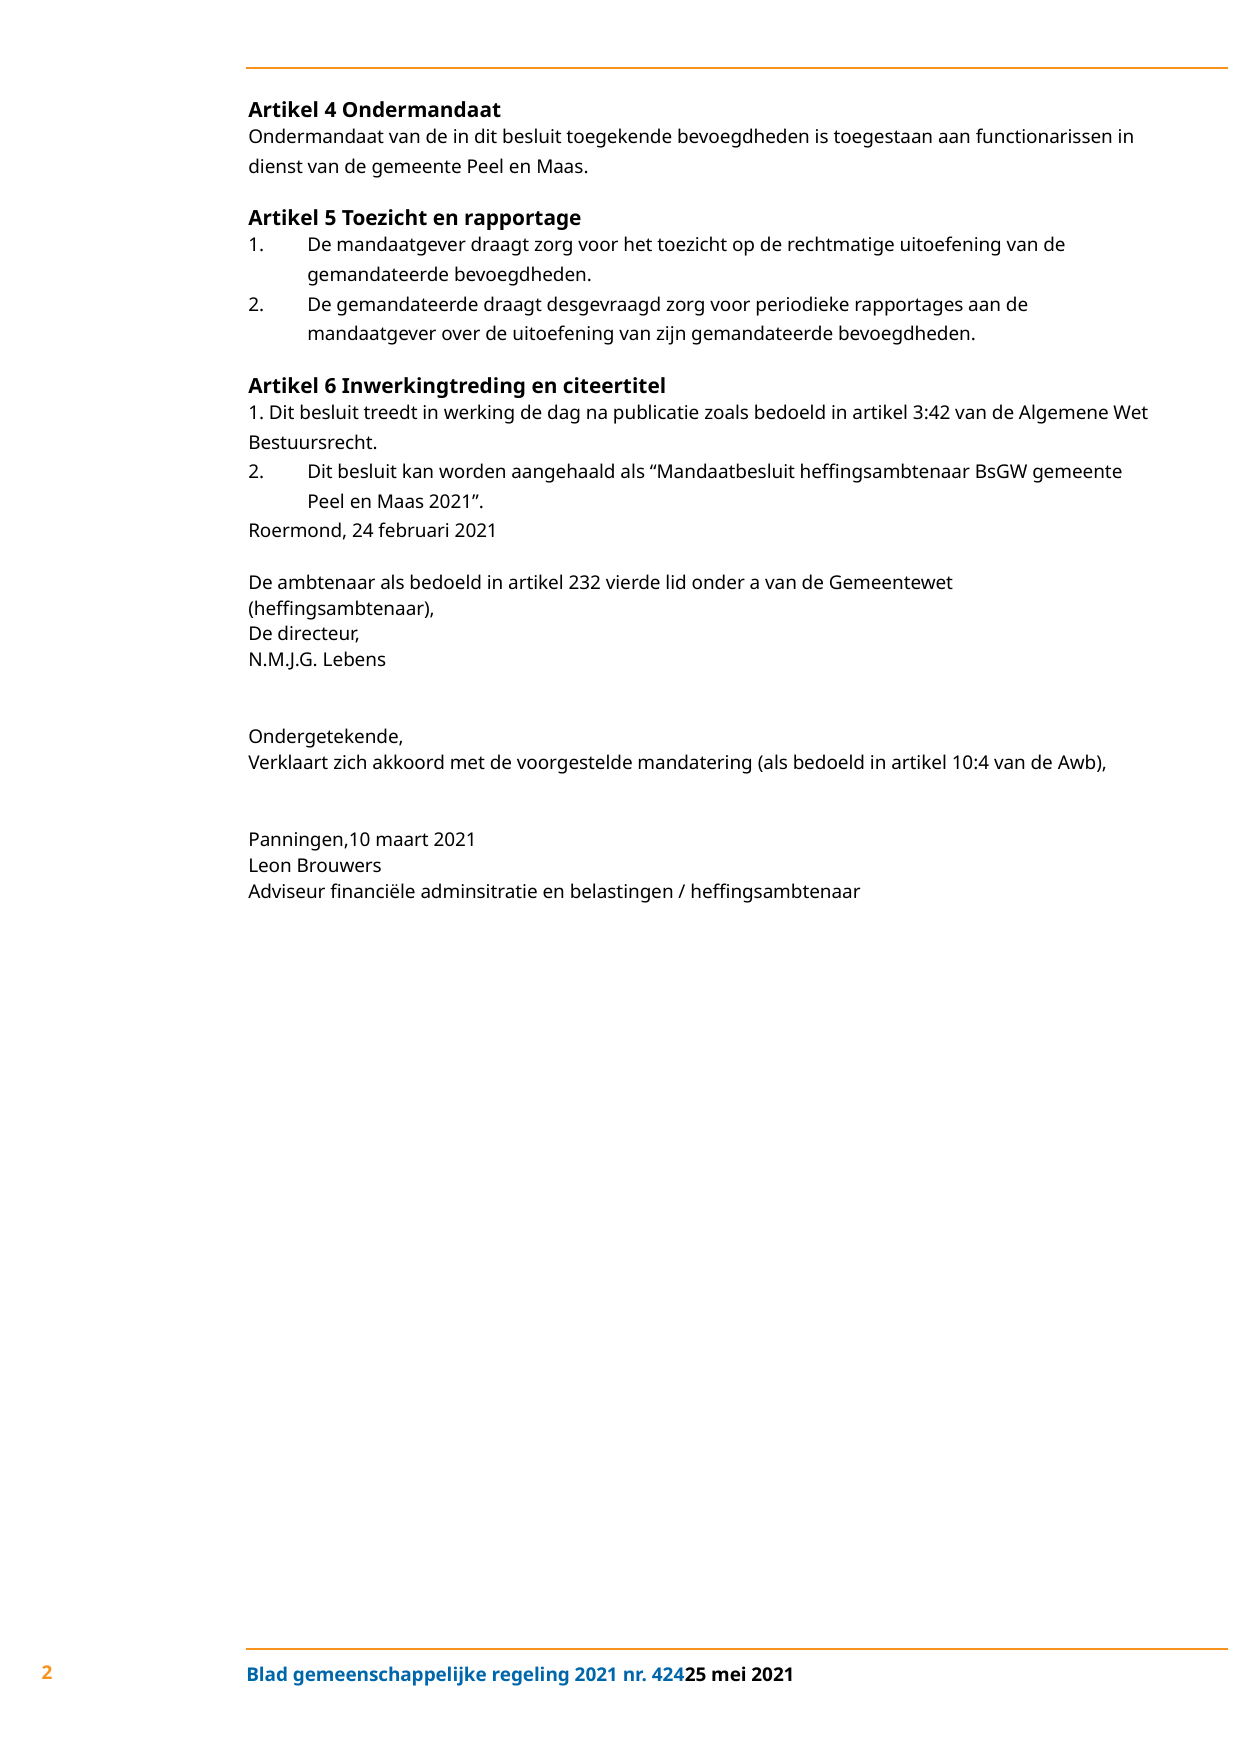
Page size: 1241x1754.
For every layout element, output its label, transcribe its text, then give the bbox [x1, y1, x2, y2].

text (heffingsambtenaar), [248, 595, 1152, 621]
text Panningen,10 maart 2021 [248, 826, 1152, 852]
list De gemandateerde draagt desgevraagd zorg voor periodieke rapportages aan de mandaatgever over de uitoefening van zijn gemandateerde bevoegdheden. [248, 291, 1152, 346]
text Roermond, 24 februari 2021 [248, 518, 1152, 543]
text De ambtenaar als bedoeld in artikel 232 vierde lid onder a van de Gemeentewet [248, 569, 1152, 595]
text Artikel 4 Ondermandaat [248, 95, 1152, 123]
text Adviseur financiële adminsitratie en belastingen / heffingsambtenaar [248, 878, 1152, 903]
picture [41, 47, 231, 172]
list Dit besluit kan worden aangehaald als “Mandaatbesluit heffingsambtenaar BsGW gemeente Peel en Maas 2021”. [248, 458, 1152, 514]
text N.M.J.G. Lebens [248, 646, 1152, 672]
text Leon Brouwers [248, 852, 1152, 878]
list De mandaatgever draagt zorg voor het toezicht op de rechtmatige uitoefening van de gemandateerde bevoegdheden. [248, 232, 1152, 287]
text Artikel 6 Inwerkingtreding en citeertitel [248, 371, 1152, 399]
text 1. Dit besluit treedt in werking de dag na publicatie zoals bedoeld in artikel 3:42 van de Algemene Wet Bestuursrecht. [248, 399, 1152, 454]
text De directeur, [248, 621, 1152, 646]
text Verklaart zich akkoord met de voorgestelde mandatering (als bedoeld in artikel 10:4 van de Awb), [248, 749, 1152, 775]
text Ondergetekende, [248, 723, 1152, 749]
text Artikel 5 Toezicht en rapportage [248, 203, 1152, 232]
text Ondermandaat van de in dit besluit toegekende bevoegdheden is toegestaan aan functionarissen in dienst van de gemeente Peel en Maas. [248, 123, 1152, 178]
